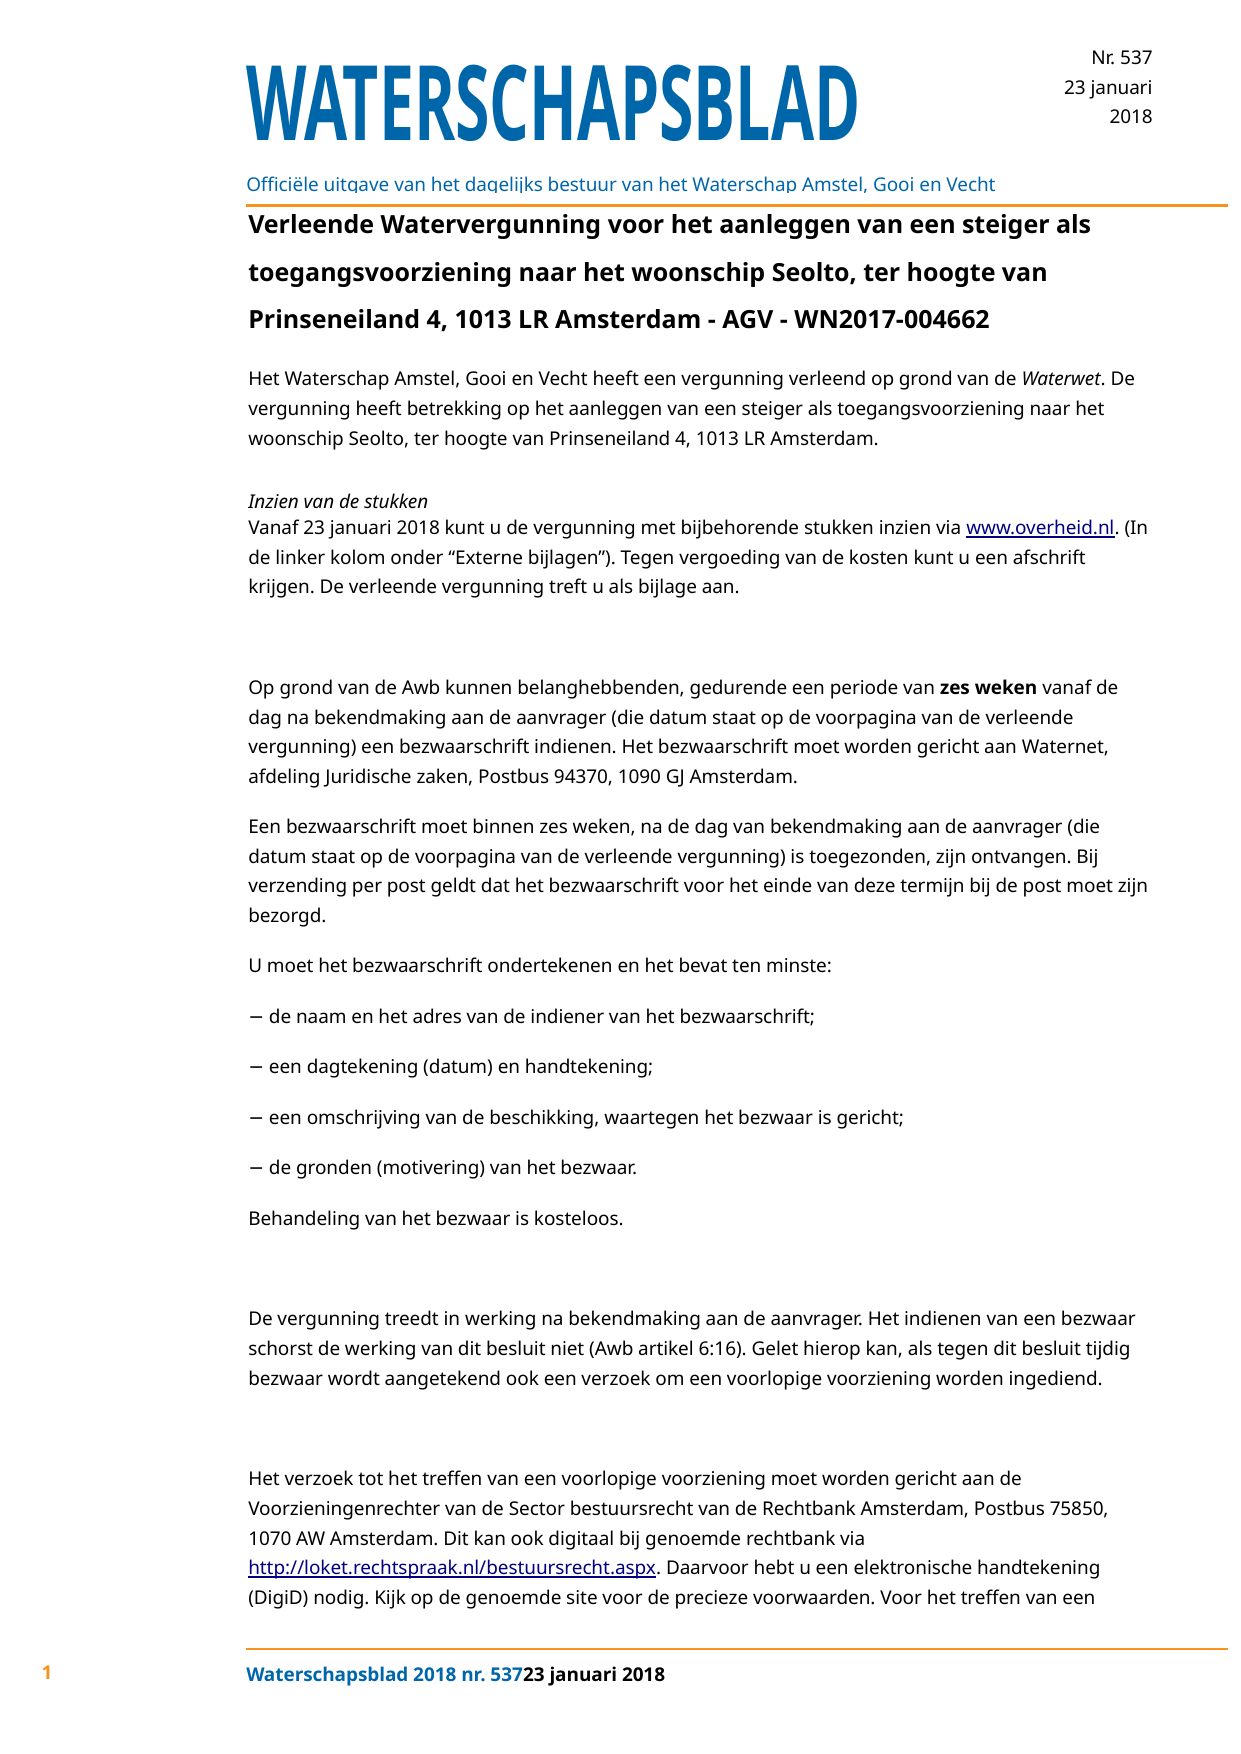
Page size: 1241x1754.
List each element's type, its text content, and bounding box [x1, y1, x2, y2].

text − de gronden (motivering) van het bezwaar. [248, 1154, 1152, 1180]
picture [41, 47, 231, 172]
text Behandeling van het bezwaar is kosteloos. [248, 1205, 1152, 1231]
text Inzien van de stukken [248, 489, 1152, 514]
text Vanaf 23 januari 2018 kunt u de vergunning met bijbehorende stukken inzien via www.overheid.nl. (In de linker kolom onder “Externe bijlagen”). Tegen vergoeding van de kosten kunt u een afschrift krijgen. De verleende vergunning treft u als bijlage aan. [248, 514, 1152, 599]
text Het Waterschap Amstel, Gooi en Vecht heeft een vergunning verleend op grond van de Waterwet. De vergunning heeft betrekking op het aanleggen van een steiger als toegangsvoorziening naar het woonschip Seolto, ter hoogte van Prinseneiland 4, 1013 LR Amsterdam. [248, 366, 1152, 450]
text − een omschrijving van de beschikking, waartegen het bezwaar is gericht; [248, 1104, 1152, 1130]
text U moet het bezwaarschrift ondertekenen en het bevat ten minste: [248, 953, 1152, 978]
text Op grond van de Awb kunnen belanghebbenden, gedurende een periode van zes weken vanaf de dag na bekendmaking aan de aanvrager (die datum staat op de voorpagina van de verleende vergunning) een bezwaarschrift indienen. Het bezwaarschrift moet worden gericht aan Waternet, afdeling Juridische zaken, Postbus 94370, 1090 GJ Amsterdam. [248, 674, 1152, 789]
text − een dagtekening (datum) en handtekening; [248, 1053, 1152, 1079]
text Verleende Watervergunning voor het aanleggen van een steiger als toegangsvoorziening naar het woonschip Seolto, ter hoogte van Prinseneiland 4, 1013 LR Amsterdam - AGV - WN2017-004662 [248, 207, 1152, 336]
text Een bezwaarschrift moet binnen zes weken, na de dag van bekendmaking aan de aanvrager (die datum staat op de voorpagina van de verleende vergunning) is toegezonden, zijn ontvangen. Bij verzending per post geldt dat het bezwaarschrift voor het einde van deze termijn bij de post moet zijn bezorgd. [248, 813, 1152, 928]
text De vergunning treedt in werking na bekendmaking aan de aanvrager. Het indienen van een bezwaar schorst de werking van dit besluit niet (Awb artikel 6:16). Gelet hierop kan, als tegen dit besluit tijdig bezwaar wordt aangetekend ook een verzoek om een voorlopige voorziening worden ingediend. [248, 1306, 1152, 1391]
text Het verzoek tot het treffen van een voorlopige voorziening moet worden gericht aan de Voorzieningenrechter van de Sector bestuursrecht van de Rechtbank Amsterdam, Postbus 75850, 1070 AW Amsterdam. Dit kan ook digitaal bij genoemde rechtbank via http://loket.rechtspraak.nl/bestuursrecht.aspx. Daarvoor hebt u een elektronische handtekening (DigiD) nodig. Kijk op de genoemde site voor de precieze voorwaarden. Voor het treffen van een [248, 1466, 1152, 1610]
text − de naam en het adres van de indiener van het bezwaarschrift; [248, 1003, 1152, 1029]
